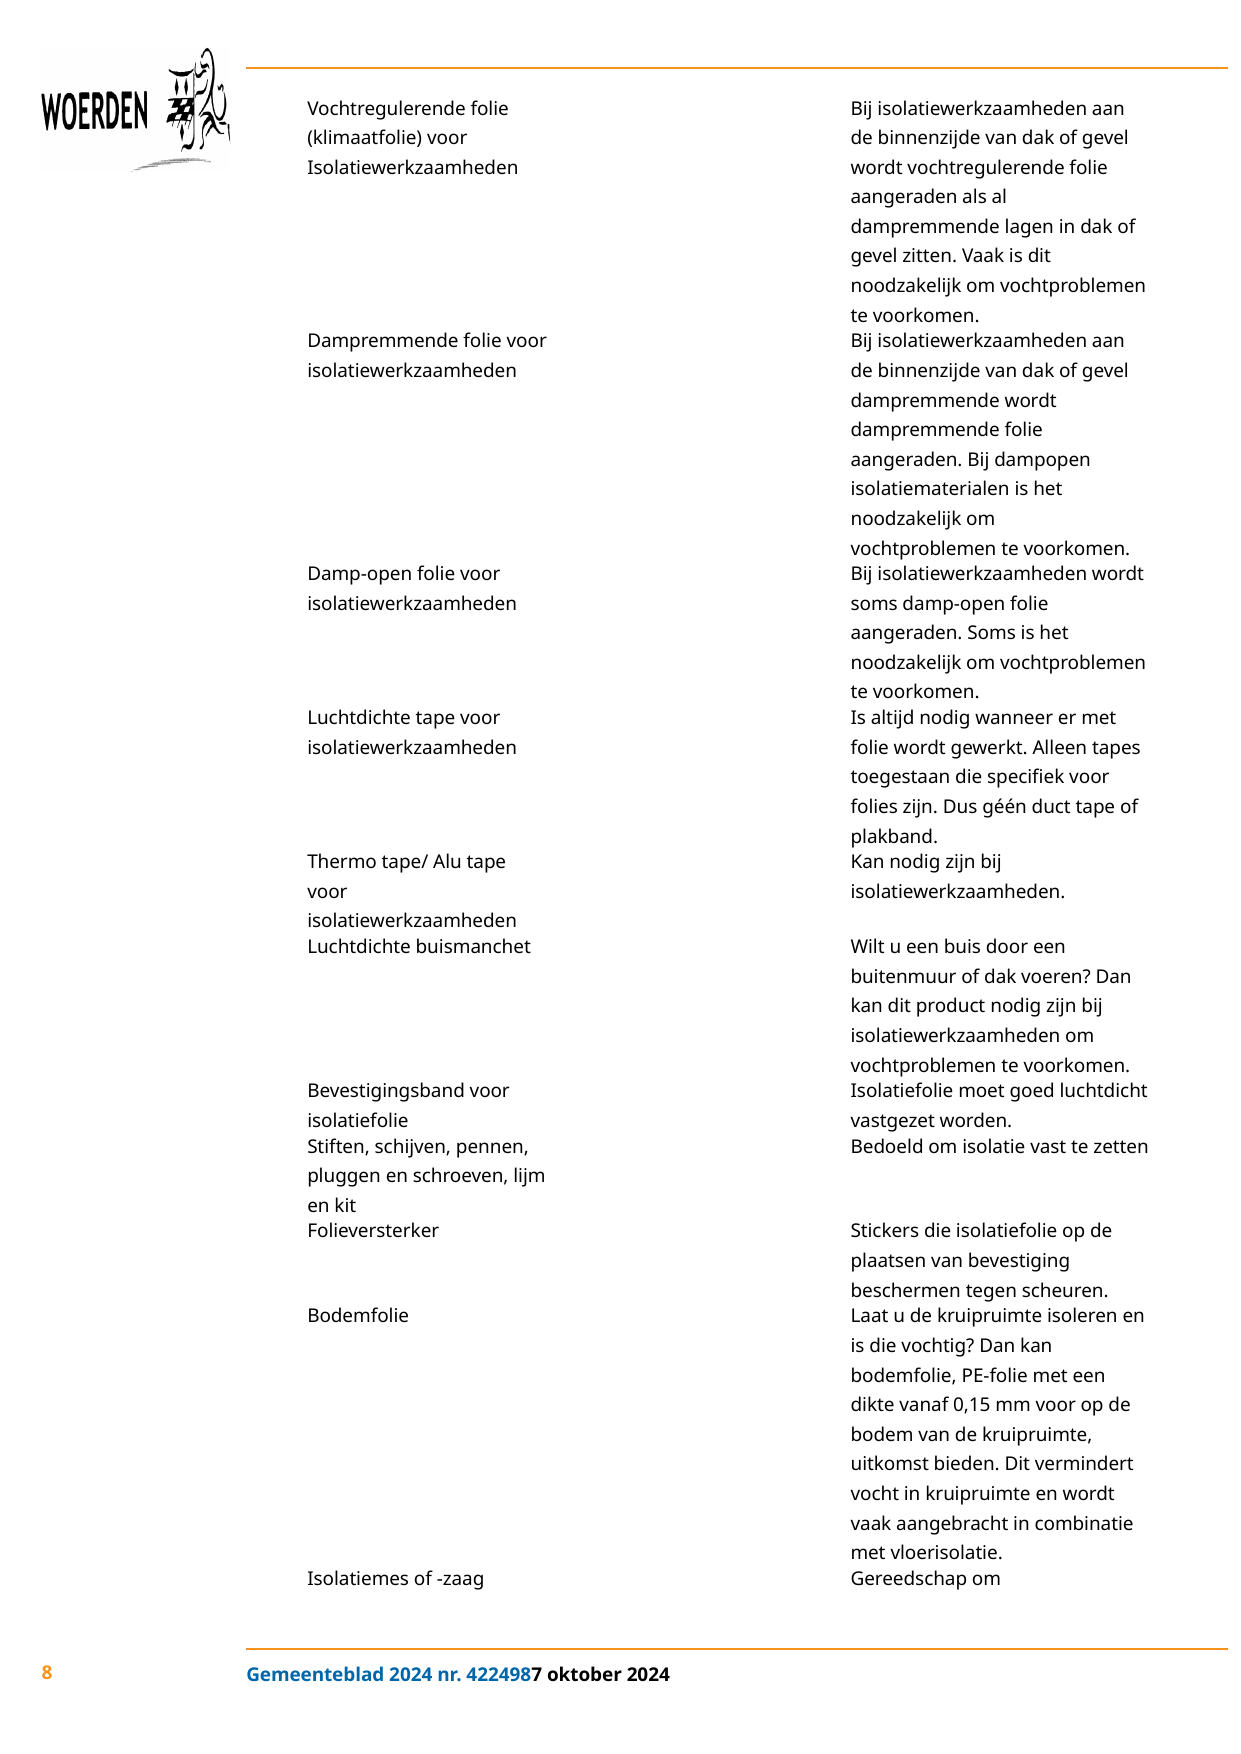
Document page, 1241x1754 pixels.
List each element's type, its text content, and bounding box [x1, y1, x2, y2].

table_cell Bij isolatiewerkzaamheden aan de binnenzijde van dak of gevel dampremmende wordt dampremmende folie aangeraden. Bij dampopen isolatiematerialen is het noodzakelijk om vochtproblemen te voorkomen. [850, 328, 1152, 560]
table_cell [549, 95, 850, 328]
table_cell Luchtdichte buismanchet [248, 934, 549, 1077]
table_cell Stickers die isolatiefolie op de plaatsen van bevestiging beschermen tegen scheuren. [850, 1218, 1152, 1303]
table_cell Bij isolatiewerkzaamheden aan de binnenzijde van dak of gevel wordt vochtregulerende folie aangeraden als al dampremmende lagen in dak of gevel zitten. Vaak is dit noodzakelijk om vochtproblemen te voorkomen. [850, 95, 1152, 328]
table_cell Dampremmende folie voor isolatiewerkzaamheden [248, 328, 549, 560]
table_cell Vochtregulerende folie (klimaatfolie) voor Isolatiewerkzaamheden [248, 95, 549, 328]
table_cell Thermo tape/ Alu tape voor isolatiewerkzaamheden [248, 849, 549, 933]
table_cell Damp-open folie voor isolatiewerkzaamheden [248, 560, 549, 704]
table_cell Bedoeld om isolatie vast te zetten [850, 1133, 1152, 1218]
table_cell Luchtdichte tape voor isolatiewerkzaamheden [248, 705, 549, 848]
table_cell [549, 560, 850, 704]
table_cell Kan nodig zijn bij isolatiewerkzaamheden. [850, 849, 1152, 933]
table_cell Is altijd nodig wanneer er met folie wordt gewerkt. Alleen tapes toegestaan die specifiek voor folies zijn. Dus géén duct tape of plakband. [850, 705, 1152, 848]
table_cell [549, 934, 850, 1077]
table_cell [549, 849, 850, 933]
table_cell [549, 1303, 850, 1565]
table_cell [549, 1133, 850, 1218]
table_cell Stiften, schijven, pennen, pluggen en schroeven, lijm en kit [248, 1133, 549, 1218]
table_cell Wilt u een buis door een buitenmuur of dak voeren? Dan kan dit product nodig zijn bij isolatiewerkzaamheden om vochtproblemen te voorkomen. [850, 934, 1152, 1077]
table_cell Isolatiemes of -zaag [248, 1565, 549, 1591]
table_cell [549, 1565, 850, 1591]
picture [41, 47, 231, 172]
table_cell Bevestigingsband voor isolatiefolie [248, 1078, 549, 1133]
table_cell Bij isolatiewerkzaamheden wordt soms damp-open folie aangeraden. Soms is het noodzakelijk om vochtproblemen te voorkomen. [850, 560, 1152, 704]
table_cell Isolatiefolie moet goed luchtdicht vastgezet worden. [850, 1078, 1152, 1133]
table_cell [549, 328, 850, 560]
table_cell Folieversterker [248, 1218, 549, 1303]
table_cell Bodemfolie [248, 1303, 549, 1565]
table_cell Laat u de kruipruimte isoleren en is die vochtig? Dan kan bodemfolie, PE-folie met een dikte vanaf 0,15 mm voor op de bodem van de kruipruimte, uitkomst bieden. Dit vermindert vocht in kruipruimte en wordt vaak aangebracht in combinatie met vloerisolatie. [850, 1303, 1152, 1565]
table_cell [549, 1218, 850, 1303]
table_cell [549, 1078, 850, 1133]
table_cell [549, 705, 850, 848]
table_cell Gereedschap om [850, 1565, 1152, 1591]
